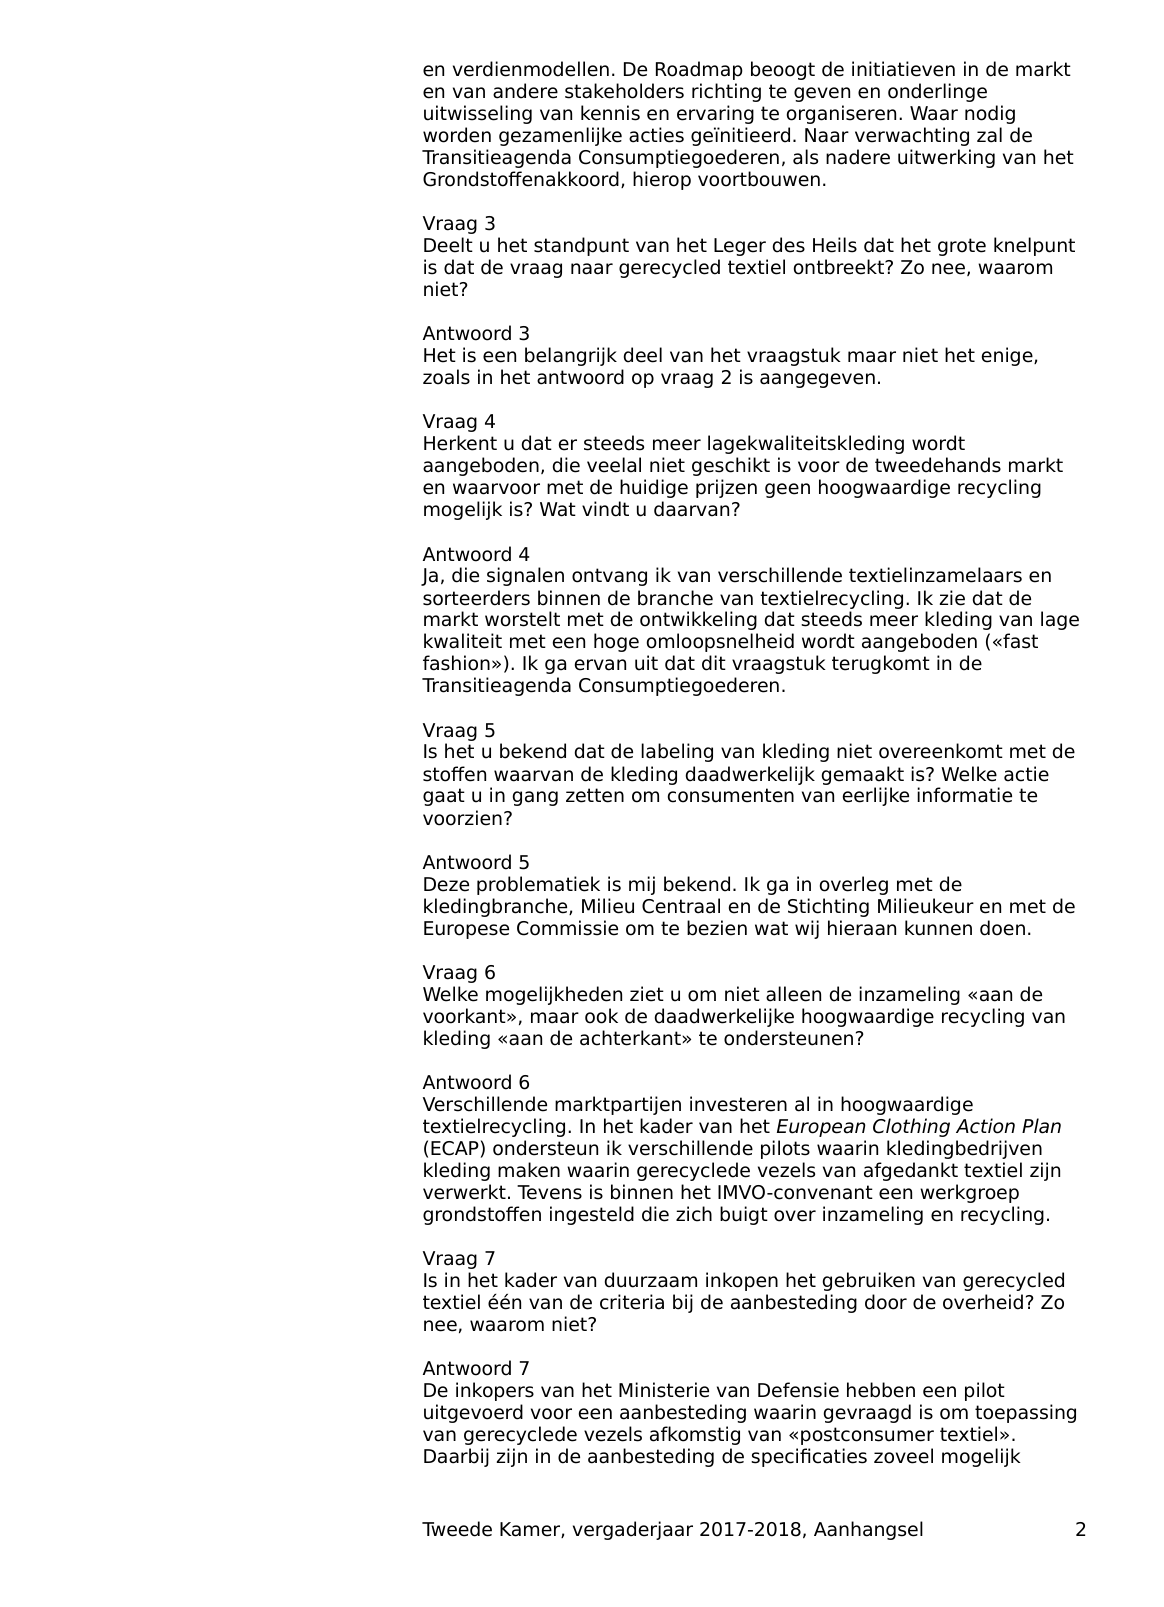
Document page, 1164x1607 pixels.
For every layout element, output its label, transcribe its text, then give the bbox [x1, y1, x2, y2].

text Vraag 4 [422, 411, 1087, 433]
text Deze problematiek is mij bekend. Ik ga in overleg met de kledingbranche, Milieu Centraal en de Stichting Milieukeur en met de Europese Commissie om te bezien wat wij hieraan kunnen doen. [422, 873, 1087, 939]
text Herkent u dat er steeds meer lagekwaliteitskleding wordt aangeboden, die veelal niet geschikt is voor de tweedehands markt en waarvoor met de huidige prijzen geen hoogwaardige recycling mogelijk is? Wat vindt u daarvan? [422, 433, 1087, 521]
text Antwoord 3 [422, 323, 1087, 345]
text Antwoord 4 [422, 543, 1087, 565]
text Vraag 6 [422, 962, 1087, 984]
text Antwoord 7 [422, 1358, 1087, 1380]
text en verdienmodellen. De Roadmap beoogt de initiatieven in de markt en van andere stakeholders richting te geven en onderlinge uitwisseling van kennis en ervaring te organiseren. Waar nodig worden gezamenlijke acties geïnitieerd. Naar verwachting zal de Transitieagenda Consumptiegoederen, als nadere uitwerking van het Grondstoffenakkoord, hierop voortbouwen. [422, 59, 1087, 191]
text Deelt u het standpunt van het Leger des Heils dat het grote knelpunt is dat de vraag naar gerecycled textiel ontbreekt? Zo nee, waarom niet? [422, 235, 1087, 301]
text Is in het kader van duurzaam inkopen het gebruiken van gerecycled textiel één van de criteria bij de aanbesteding door de overheid? Zo nee, waarom niet? [422, 1270, 1087, 1336]
text Antwoord 6 [422, 1072, 1087, 1094]
text Welke mogelijkheden ziet u om niet alleen de inzameling «aan de voorkant», maar ook de daadwerkelijke hoogwaardige recycling van kleding «aan de achterkant» te ondersteunen? [422, 984, 1087, 1049]
text De inkopers van het Ministerie van Defensie hebben een pilot uitgevoerd voor een aanbesteding waarin gevraagd is om toepassing van gerecyclede vezels afkomstig van «postconsumer textiel». Daarbij zijn in de aanbesteding de specificaties zoveel mogelijk [422, 1380, 1087, 1468]
text Vraag 7 [422, 1248, 1087, 1270]
text Is het u bekend dat de labeling van kleding niet overeenkomt met de stoffen waarvan de kleding daadwerkelijk gemaakt is? Welke actie gaat u in gang zetten om consumenten van eerlijke informatie te voorzien? [422, 741, 1087, 829]
text Verschillende marktpartijen investeren al in hoogwaardige textielrecycling. In het kader van het European Clothing Action Plan (ECAP) ondersteun ik verschillende pilots waarin kledingbedrijven kleding maken waarin gerecyclede vezels van afgedankt textiel zijn verwerkt. Tevens is binnen het IMVO-convenant een werkgroep grondstoffen ingesteld die zich buigt over inzameling en recycling. [422, 1094, 1087, 1226]
text Het is een belangrijk deel van het vraagstuk maar niet het enige, zoals in het antwoord op vraag 2 is aangegeven. [422, 345, 1087, 389]
text Ja, die signalen ontvang ik van verschillende textielinzamelaars en sorteerders binnen de branche van textielrecycling. Ik zie dat de markt worstelt met de ontwikkeling dat steeds meer kleding van lage kwaliteit met een hoge omloopsnelheid wordt aangeboden («fast fashion»). Ik ga ervan uit dat dit vraagstuk terugkomt in de Transitieagenda Consumptiegoederen. [422, 565, 1087, 697]
text Antwoord 5 [422, 852, 1087, 873]
text Vraag 3 [422, 213, 1087, 235]
text Vraag 5 [422, 719, 1087, 741]
